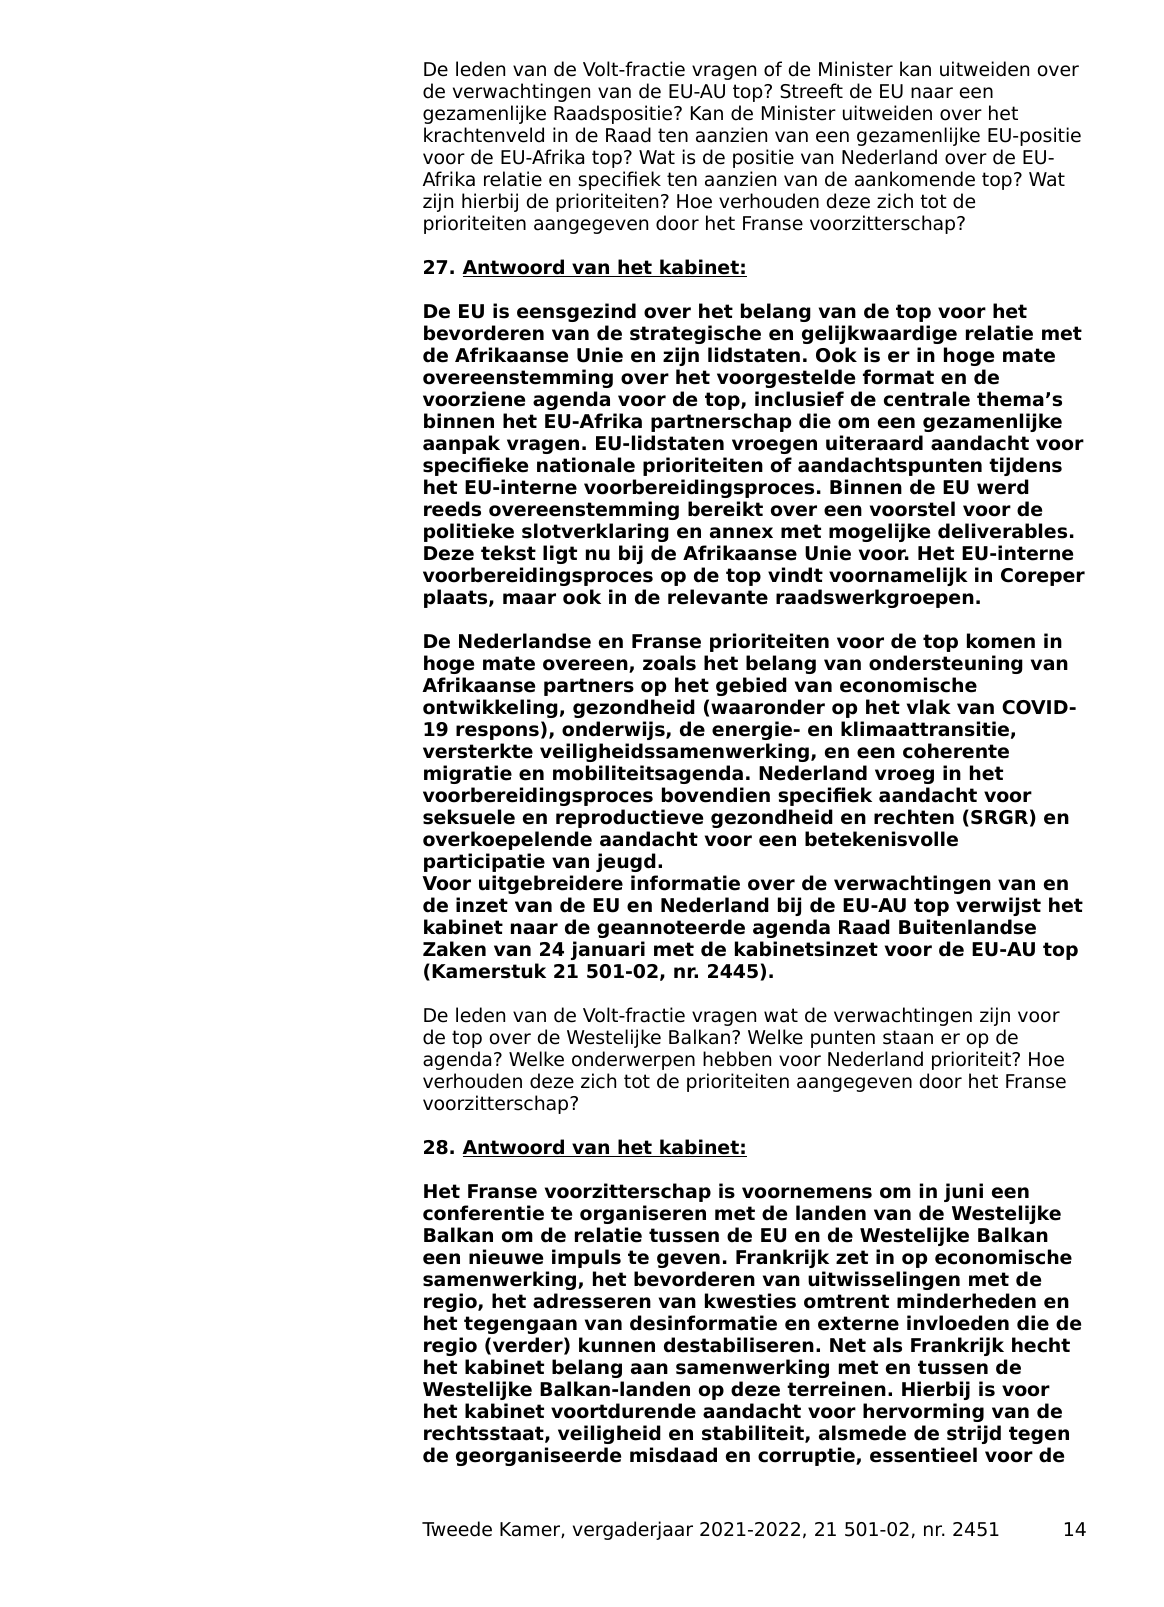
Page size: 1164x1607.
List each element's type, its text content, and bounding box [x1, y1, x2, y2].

text De leden van de Volt-fractie vragen wat de verwachtingen zijn voor de top over de Westelijke Balkan? Welke punten staan er op de agenda? Welke onderwerpen hebben voor Nederland prioriteit? Hoe verhouden deze zich tot de prioriteiten aangegeven door het Franse voorzitterschap? [422, 1005, 1087, 1115]
text Het Franse voorzitterschap is voornemens om in juni een conferentie te organiseren met de landen van de Westelijke Balkan om de relatie tussen de EU en de Westelijke Balkan een nieuwe impuls te geven. Frankrijk zet in op economische samenwerking, het bevorderen van uitwisselingen met de regio, het adresseren van kwesties omtrent minderheden en het tegengaan van desinformatie en externe invloeden die de regio (verder) kunnen destabiliseren. Net als Frankrijk hecht het kabinet belang aan samenwerking met en tussen de Westelijke Balkan-landen op deze terreinen. Hierbij is voor het kabinet voortdurende aandacht voor hervorming van de rechtsstaat, veiligheid en stabiliteit, alsmede de strijd tegen de georganiseerde misdaad en corruptie, essentieel voor de [422, 1181, 1087, 1467]
text De EU is eensgezind over het belang van de top voor het bevorderen van de strategische en gelijkwaardige relatie met de Afrikaanse Unie en zijn lidstaten. Ook is er in hoge mate overeenstemming over het voorgestelde format en de voorziene agenda voor de top, inclusief de centrale thema’s binnen het EU-Afrika partnerschap die om een gezamenlijke aanpak vragen. EU-lidstaten vroegen uiteraard aandacht voor specifieke nationale prioriteiten of aandachtspunten tijdens het EU-interne voorbereidingsproces. Binnen de EU werd reeds overeenstemming bereikt over een voorstel voor de politieke slotverklaring en annex met mogelijke deliverables. Deze tekst ligt nu bij de Afrikaanse Unie voor. Het EU-interne voorbereidingsproces op de top vindt voornamelijk in Coreper plaats, maar ook in de relevante raadswerkgroepen. [422, 301, 1087, 609]
subtitle 28. Antwoord van het kabinet: [422, 1137, 1087, 1159]
text De Nederlandse en Franse prioriteiten voor de top komen in hoge mate overeen, zoals het belang van ondersteuning van Afrikaanse partners op het gebied van economische ontwikkeling, gezondheid (waaronder op het vlak van COVID-19 respons), onderwijs, de energie- en klimaattransitie, versterkte veiligheidssamenwerking, en een coherente migratie en mobiliteitsagenda. Nederland vroeg in het voorbereidingsproces bovendien specifiek aandacht voor seksuele en reproductieve gezondheid en rechten (SRGR) en overkoepelende aandacht voor een betekenisvolle participatie van jeugd. [422, 631, 1087, 873]
text De leden van de Volt-fractie vragen of de Minister kan uitweiden over de verwachtingen van de EU-AU top? Streeft de EU naar een gezamenlijke Raadspositie? Kan de Minister uitweiden over het krachtenveld in de Raad ten aanzien van een gezamenlijke EU-positie voor de EU-Afrika top? Wat is de positie van Nederland over de EU-Afrika relatie en specifiek ten aanzien van de aankomende top? Wat zijn hierbij de prioriteiten? Hoe verhouden deze zich tot de prioriteiten aangegeven door het Franse voorzitterschap? [422, 59, 1087, 235]
subtitle 27. Antwoord van het kabinet: [422, 257, 1087, 279]
text Voor uitgebreidere informatie over de verwachtingen van en de inzet van de EU en Nederland bij de EU-AU top verwijst het kabinet naar de geannoteerde agenda Raad Buitenlandse Zaken van 24 januari met de kabinetsinzet voor de EU-AU top (Kamerstuk 21 501-02, nr. 2445). [422, 873, 1087, 983]
